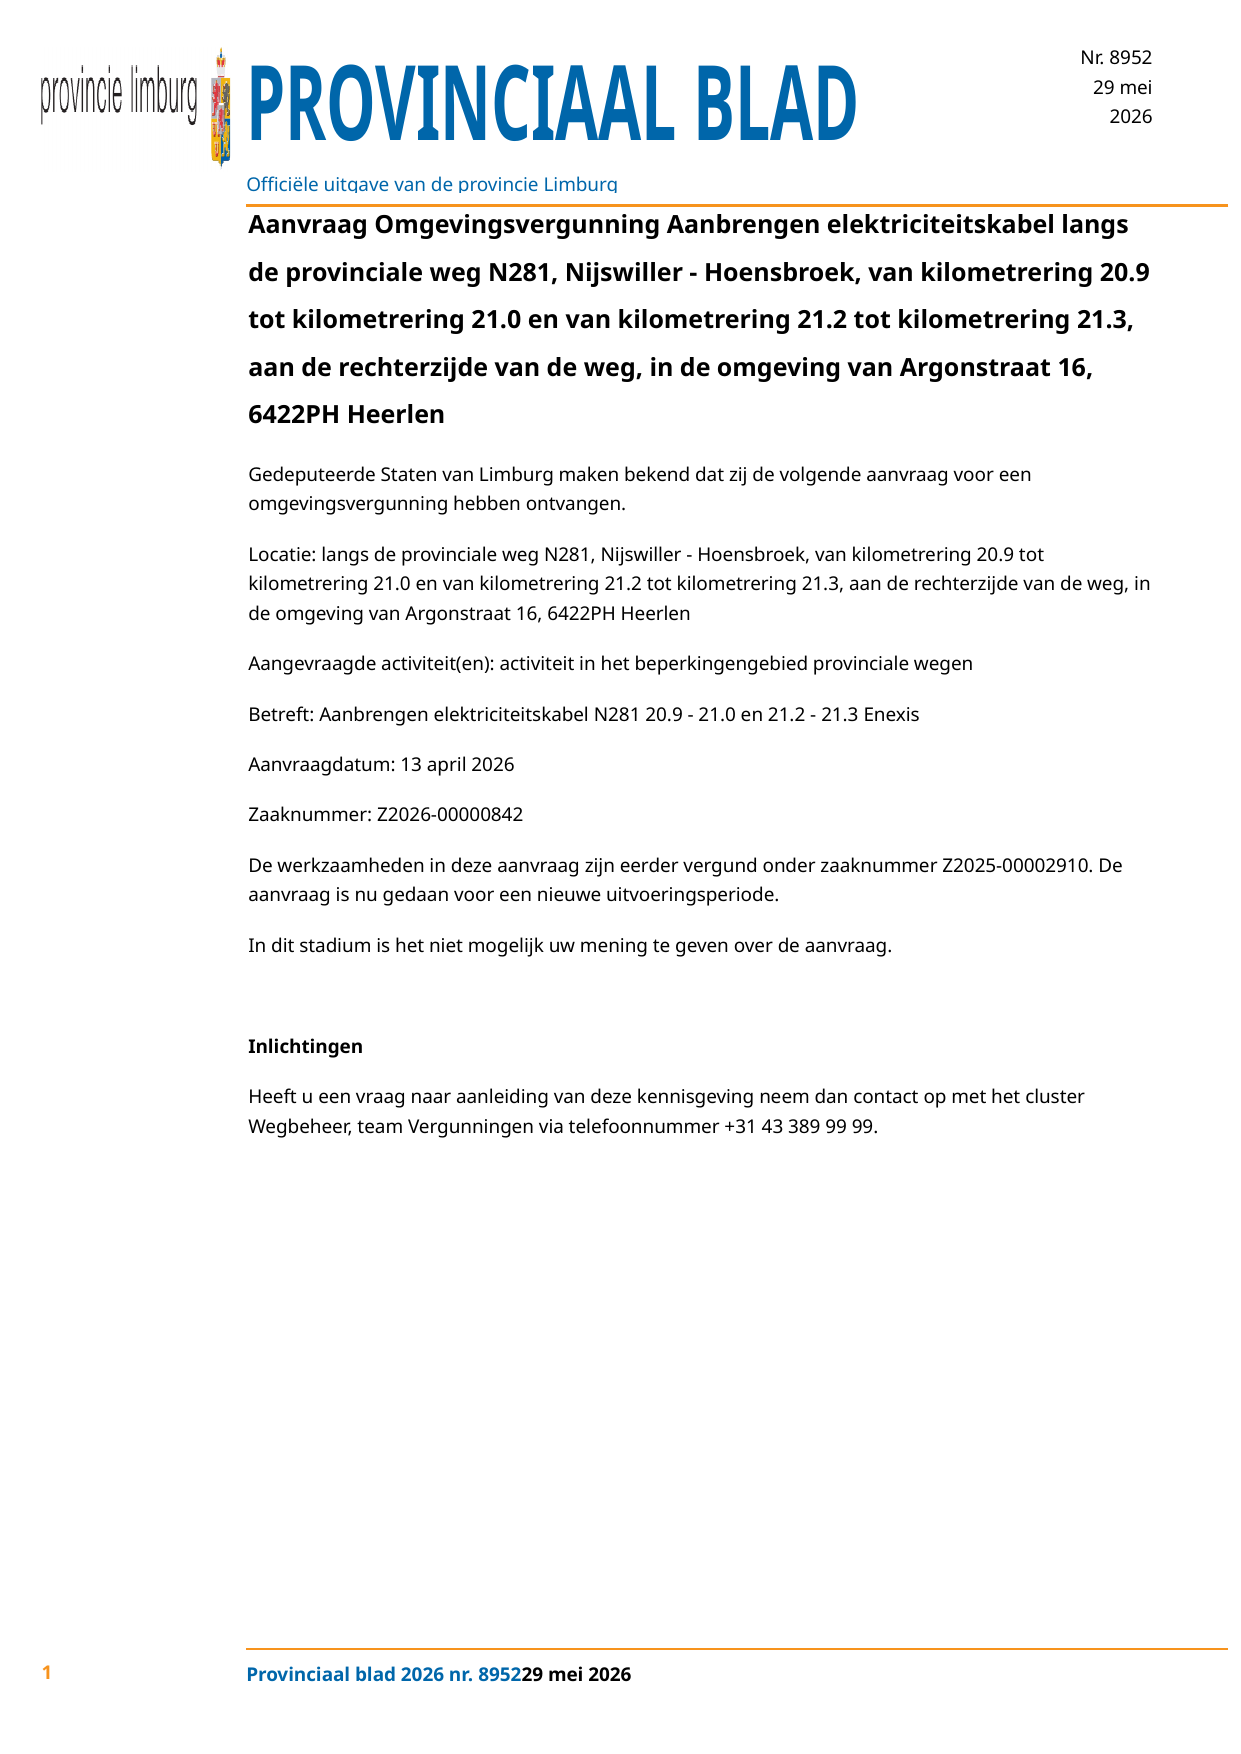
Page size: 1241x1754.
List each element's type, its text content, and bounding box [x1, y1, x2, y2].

text Zaaknummer: Z2026-00000842 [248, 802, 1152, 827]
text De werkzaamheden in deze aanvraag zijn eerder vergund onder zaaknummer Z2025-00002910. De aanvraag is nu gedaan voor een nieuwe uitvoeringsperiode. [248, 852, 1152, 907]
text Aanvraagdatum: 13 april 2026 [248, 751, 1152, 777]
text In dit stadium is het niet mogelijk uw mening te geven over de aanvraag. [248, 932, 1152, 958]
picture [41, 47, 231, 172]
text Aanvraag Omgevingsvergunning Aanbrengen elektriciteitskabel langs de provinciale weg N281, Nijswiller - Hoensbroek, van kilometrering 20.9 tot kilometrering 21.0 en van kilometrering 21.2 tot kilometrering 21.3, aan de rechterzijde van de weg, in de omgeving van Argonstraat 16, 6422PH Heerlen [248, 207, 1152, 431]
text Aangevraagde activiteit(en): activiteit in het beperkingengebied provinciale wegen [248, 650, 1152, 676]
text Heeft u een vraag naar aanleiding van deze kennisgeving neem dan contact op met het cluster Wegbeheer, team Vergunningen via telefoonnummer +31 43 389 99 99. [248, 1083, 1152, 1138]
text Betreft: Aanbrengen elektriciteitskabel N281 20.9 - 21.0 en 21.2 - 21.3 Enexis [248, 701, 1152, 726]
text Locatie: langs de provinciale weg N281, Nijswiller - Hoensbroek, van kilometrering 20.9 tot kilometrering 21.0 en van kilometrering 21.2 tot kilometrering 21.3, aan de rechterzijde van de weg, in de omgeving van Argonstraat 16, 6422PH Heerlen [248, 541, 1152, 626]
text Inlichtingen [248, 1033, 1152, 1058]
text Gedeputeerde Staten van Limburg maken bekend dat zij de volgende aanvraag voor een omgevingsvergunning hebben ontvangen. [248, 461, 1152, 516]
